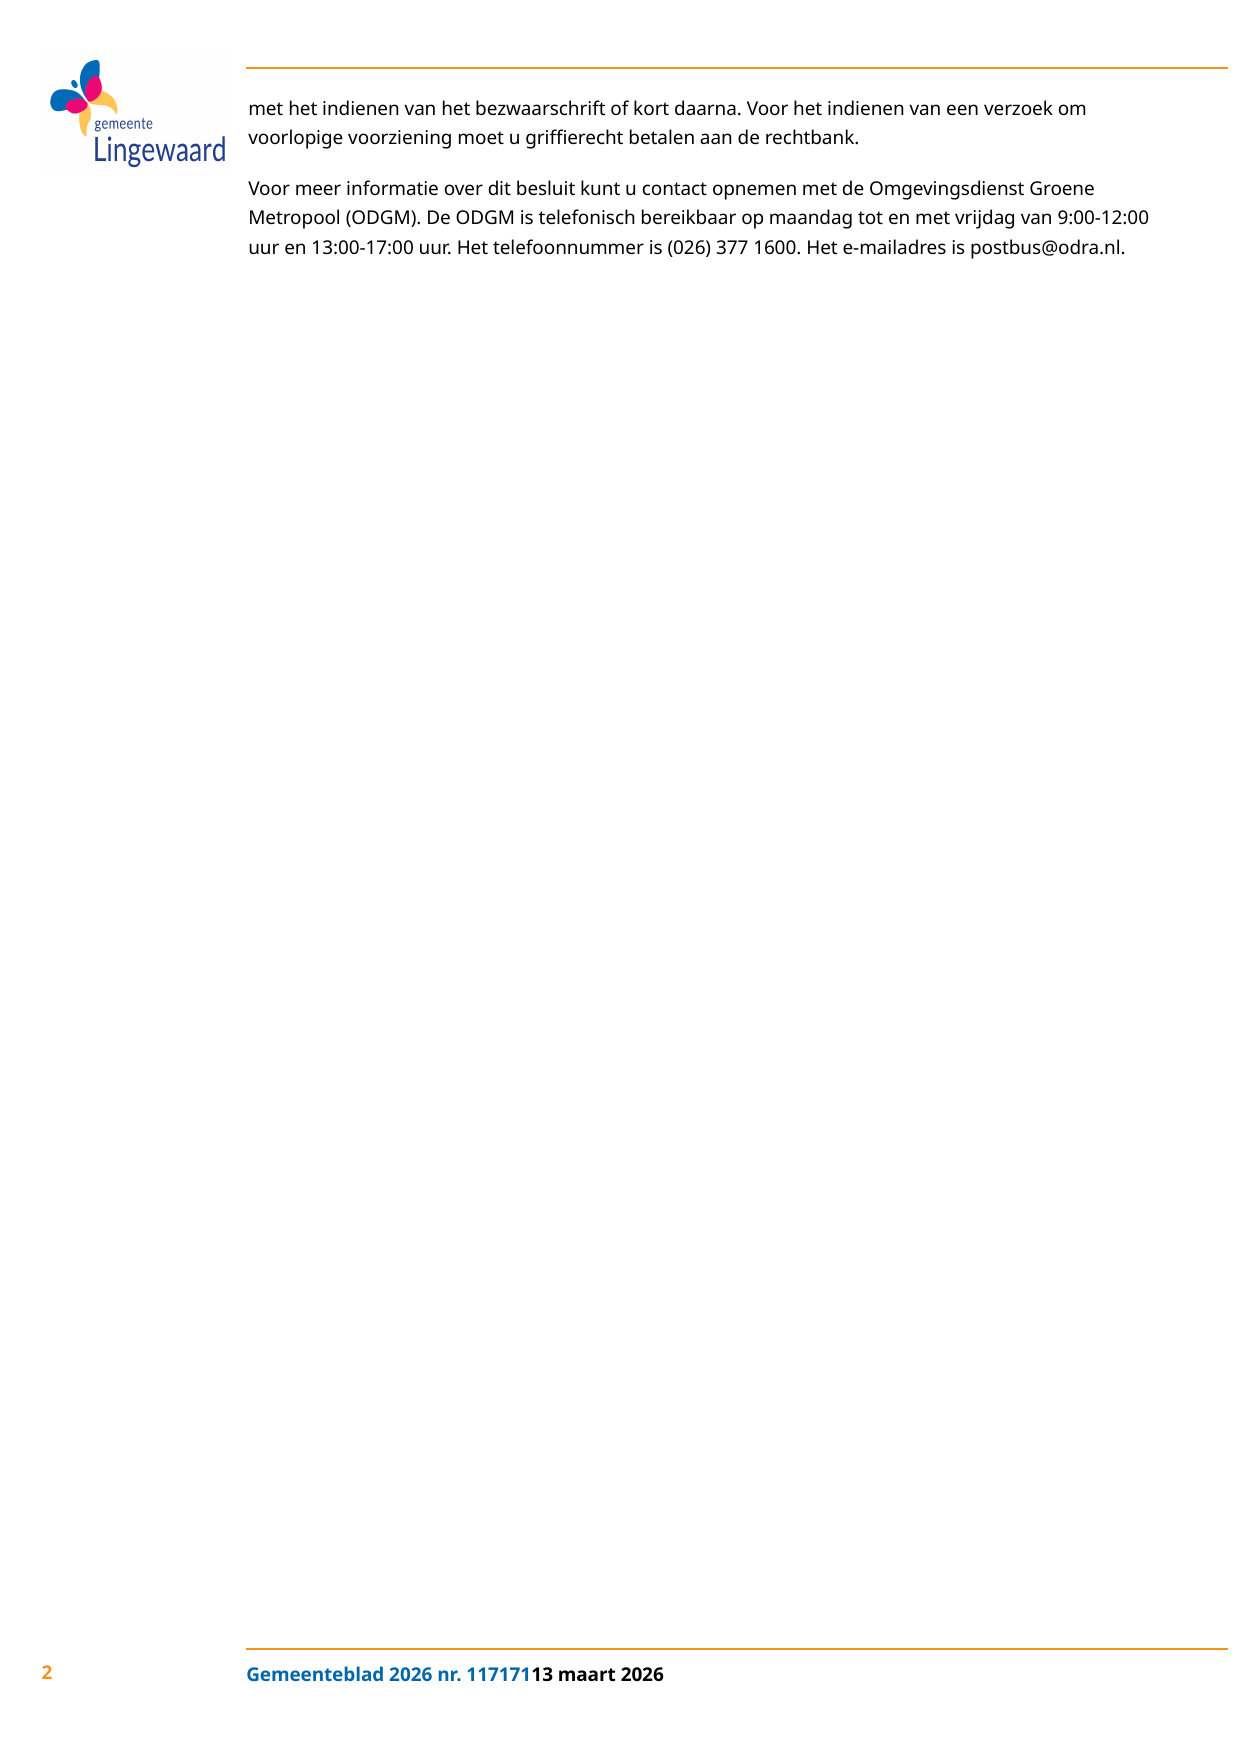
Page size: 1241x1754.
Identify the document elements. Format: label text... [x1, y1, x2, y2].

text met het indienen van het bezwaarschrift of kort daarna. Voor het indienen van een verzoek om voorlopige voorziening moet u griffierecht betalen aan de rechtbank. [248, 95, 1152, 150]
picture [41, 47, 231, 172]
text Voor meer informatie over dit besluit kunt u contact opnemen met de Omgevingsdienst Groene Metropool (ODGM). De ODGM is telefonisch bereikbaar op maandag tot en met vrijdag van 9:00-12:00 uur en 13:00-17:00 uur. Het telefoonnummer is (026) 377 1600. Het e-mailadres is postbus@odra.nl. [248, 175, 1152, 260]
